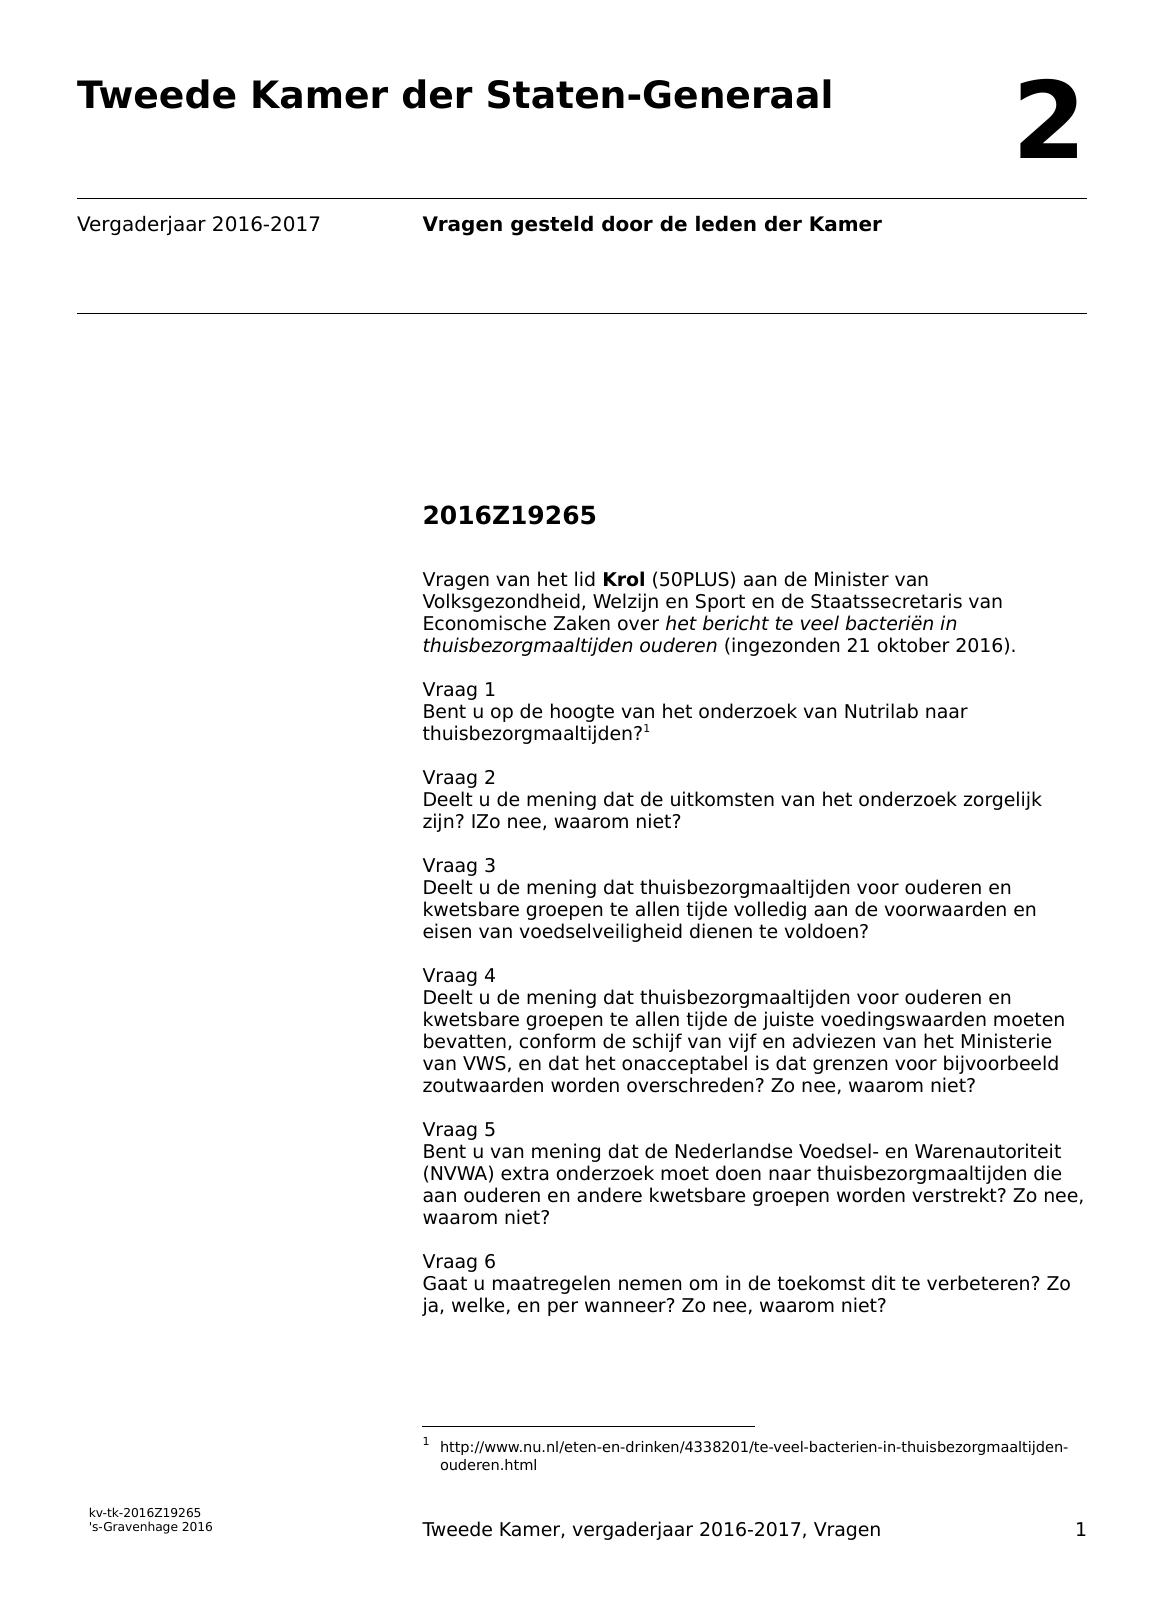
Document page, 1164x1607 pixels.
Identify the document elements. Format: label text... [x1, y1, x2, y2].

text 's-Gravenhage 2016 [88, 1520, 323, 1534]
text Deelt u de mening dat thuisbezorgmaaltijden voor ouderen en kwetsbare groepen te allen tijde volledig aan de voorwaarden en eisen van voedselveiligheid dienen te voldoen? [422, 877, 1087, 943]
table_header Tweede Kamer der Staten-Generaal [77, 59, 886, 198]
text Gaat u maatregelen nemen om in de toekomst dit te verbeteren? Zo ja, welke, en per wanneer? Zo nee, waarom niet? [422, 1273, 1087, 1317]
text Vraag 1 [422, 679, 1087, 701]
text Vragen van het lid Krol (50PLUS) aan de Minister van Volksgezondheid, Welzijn en Sport en de Staatssecretaris van Economische Zaken over het bericht te veel bacteriën in thuisbezorgmaaltijden ouderen (ingezonden 21 oktober 2016). [422, 569, 1087, 657]
text Vraag 4 [422, 965, 1087, 987]
text Deelt u de mening dat thuisbezorgmaaltijden voor ouderen en kwetsbare groepen te allen tijde de juiste voedingswaarden moeten bevatten, conform de schijf van vijf en adviezen van het Ministerie van VWS, en dat het onacceptabel is dat grenzen voor bijvoorbeeld zoutwaarden worden overschreden? Zo nee, waarom niet? [422, 987, 1087, 1097]
text Vraag 2 [422, 767, 1087, 789]
text Vraag 3 [422, 855, 1087, 877]
text Bent u van mening dat de Nederlandse Voedsel- en Warenautoriteit (NVWA) extra onderzoek moet doen naar thuisbezorgmaaltijden die aan ouderen en andere kwetsbare groepen worden verstrekt? Zo nee, waarom niet? [422, 1141, 1087, 1229]
text http://www.nu.nl/eten-en-drinken/4338201/te-veel-bacterien-in-thuisbezorgmaaltijden-ouderen.html [422, 1435, 1087, 1474]
table_cell Vergaderjaar 2016-2017 [77, 199, 422, 313]
text Vraag 6 [422, 1251, 1087, 1273]
text kv-tk-2016Z19265 [88, 1506, 323, 1520]
table_header 2 [886, 59, 1087, 198]
text 2016Z19265 [422, 501, 1087, 531]
text Deelt u de mening dat de uitkomsten van het onderzoek zorgelijk zijn? IZo nee, waarom niet? [422, 789, 1087, 833]
text Vraag 5 [422, 1119, 1087, 1141]
text Bent u op de hoogte van het onderzoek van Nutrilab naar thuisbezorgmaaltijden? [422, 701, 1087, 745]
table_cell Vragen gesteld door de leden der Kamer [422, 199, 1087, 313]
